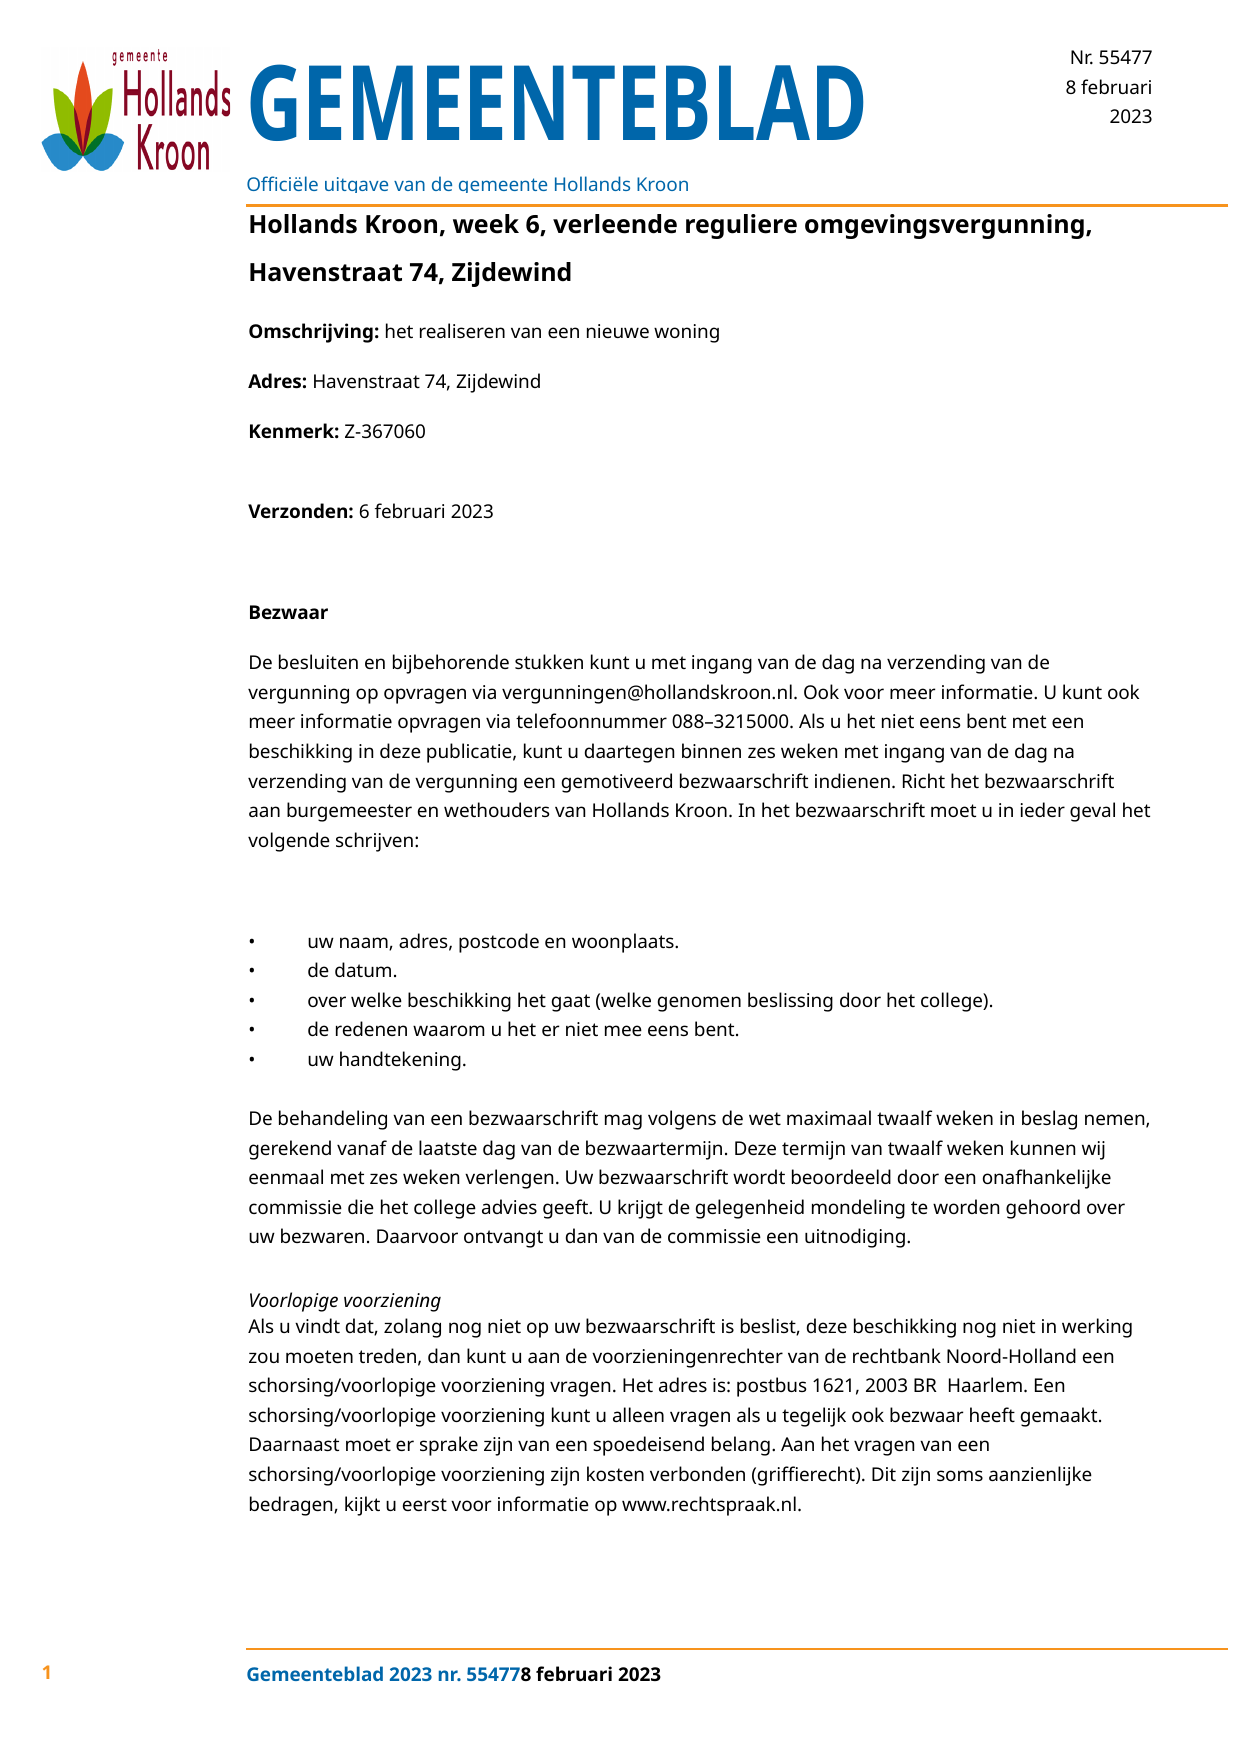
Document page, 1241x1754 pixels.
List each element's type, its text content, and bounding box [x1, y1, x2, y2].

list uw handtekening. [248, 1046, 1152, 1072]
list uw naam, adres, postcode en woonplaats. [248, 928, 1152, 953]
text Verzonden: 6 februari 2023 [248, 498, 1152, 524]
picture [41, 47, 231, 172]
list de datum. [248, 957, 1152, 983]
table_header [248, 469, 700, 495]
table_header [700, 469, 1152, 495]
text Hollands Kroon, week 6, verleende reguliere omgevingsvergunning, Havenstraat 74, Zijdewind [248, 207, 1152, 288]
list over welke beschikking het gaat (welke genomen beslissing door het college). [248, 987, 1152, 1013]
list de redenen waarom u het er niet mee eens bent. [248, 1017, 1152, 1042]
text Adres: Havenstraat 74, Zijdewind [248, 368, 1152, 394]
text Bezwaar [248, 599, 1152, 625]
text Omschrijving: het realiseren van een nieuwe woning [248, 318, 1152, 344]
text De behandeling van een bezwaarschrift mag volgens de wet maximaal twaalf weken in beslag nemen, gerekend vanaf de laatste dag van de bezwaartermijn. Deze termijn van twaalf weken kunnen wij eenmaal met zes weken verlengen. Uw bezwaarschrift wordt beoordeeld door een onafhankelijke commissie die het college advies geeft. U krijgt de gelegenheid mondeling te worden gehoord over uw bezwaren. Daarvoor ontvangt u dan van de commissie een uitnodiging. [248, 1105, 1152, 1249]
text Voorlopige voorziening [248, 1288, 1152, 1313]
text Als u vindt dat, zolang nog niet op uw bezwaarschrift is beslist, deze beschikking nog niet in werking zou moeten treden, dan kunt u aan de voorzieningenrechter van de rechtbank Noord-Holland een schorsing/voorlopige voorziening vragen. Het adres is: postbus 1621, 2003 BR Haarlem. Een schorsing/voorlopige voorziening kunt u alleen vragen als u tegelijk ook bezwaar heeft gemaakt. Daarnaast moet er sprake zijn van een spoedeisend belang. Aan het vragen van een schorsing/voorlopige voorziening zijn kosten verbonden (griffierecht). Dit zijn soms aanzienlijke bedragen, kijkt u eerst voor informatie op www.rechtspraak.nl. [248, 1313, 1152, 1517]
text De besluiten en bijbehorende stukken kunt u met ingang van de dag na verzending van de vergunning op opvragen via vergunningen@hollandskroon.nl. Ook voor meer informatie. U kunt ook meer informatie opvragen via telefoonnummer 088–3215000. Als u het niet eens bent met een beschikking in deze publicatie, kunt u daartegen binnen zes weken met ingang van de dag na verzending van de vergunning een gemotiveerd bezwaarschrift indienen. Richt het bezwaarschrift aan burgemeester en wethouders van Hollands Kroon. In het bezwaarschrift moet u in ieder geval het volgende schrijven: [248, 649, 1152, 853]
text Kenmerk: Z-367060 [248, 419, 1152, 444]
